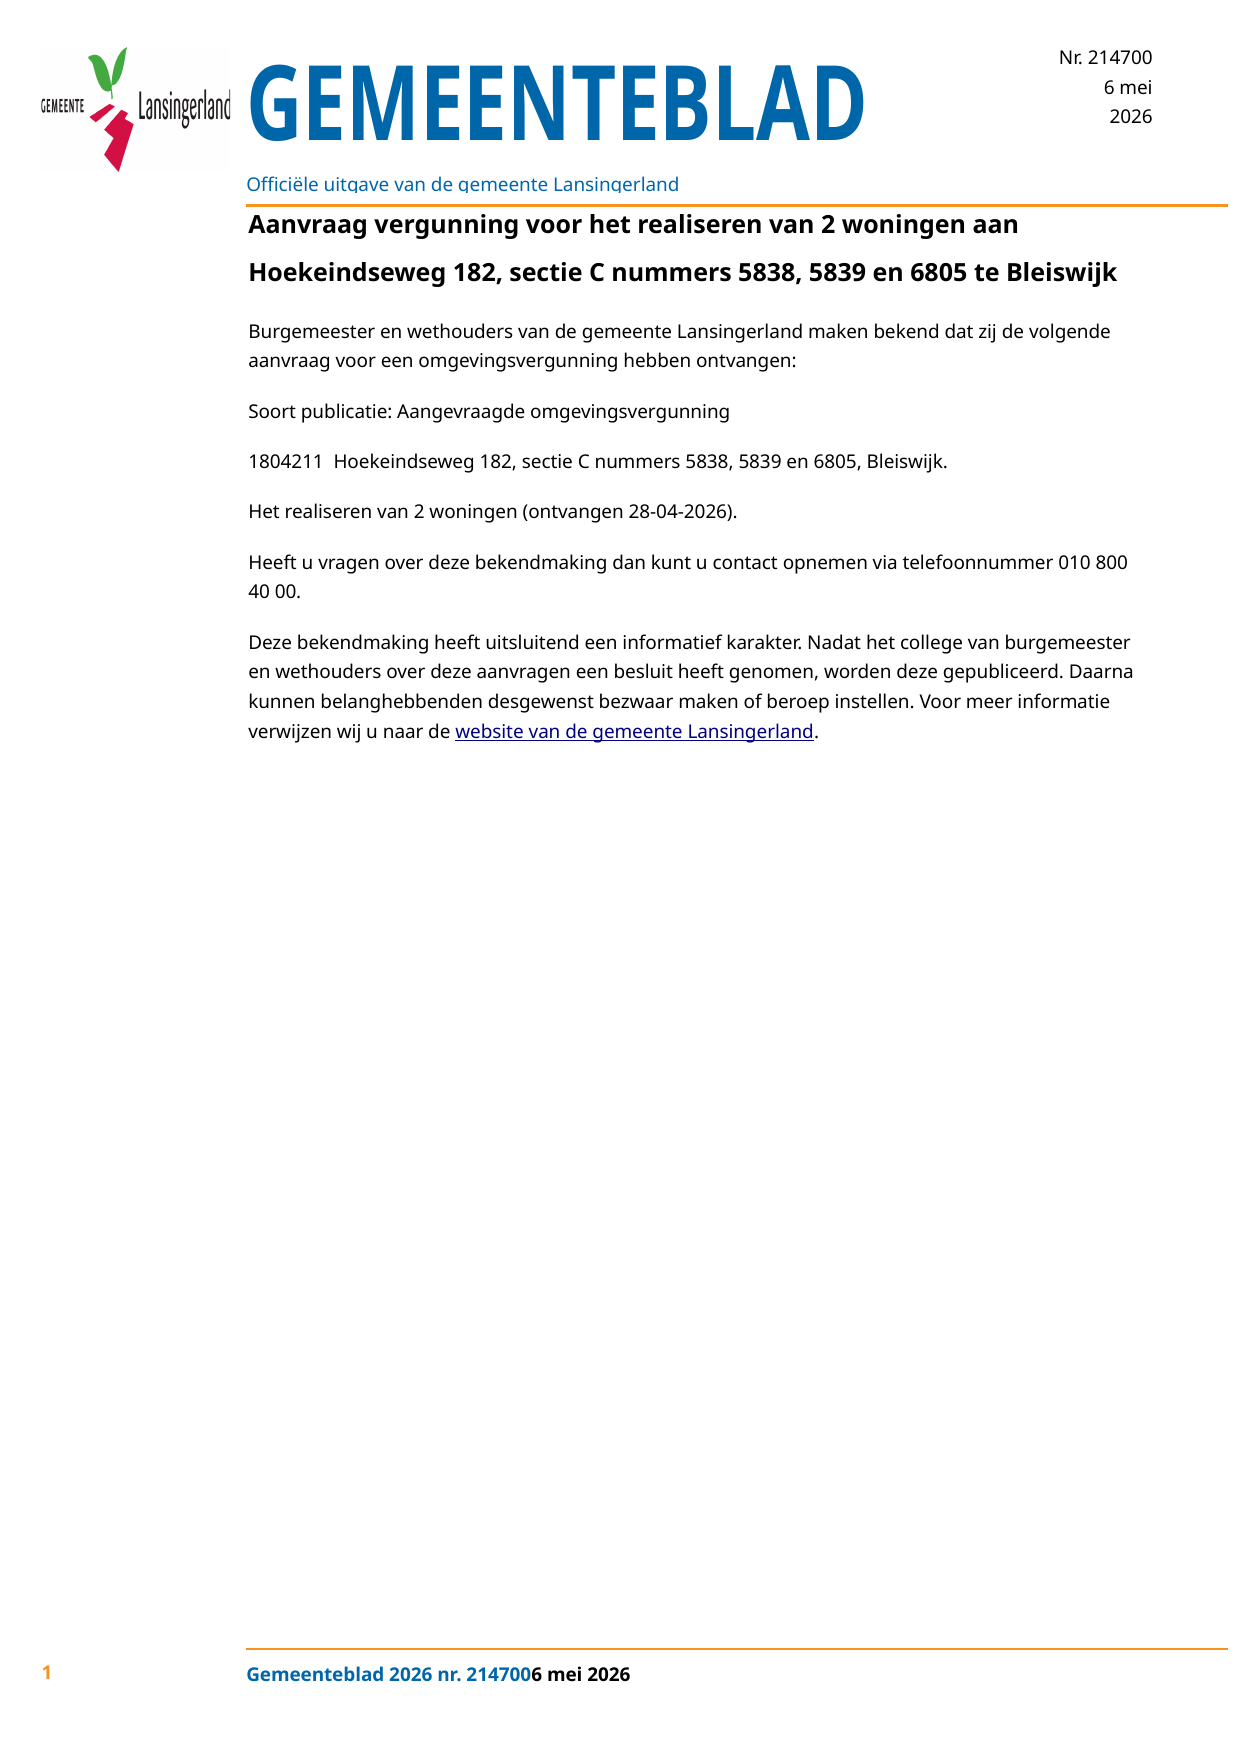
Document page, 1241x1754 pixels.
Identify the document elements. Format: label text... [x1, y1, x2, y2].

text Soort publicatie: Aangevraagde omgevingsvergunning [248, 398, 1152, 424]
picture [41, 47, 231, 172]
text Deze bekendmaking heeft uitsluitend een informatief karakter. Nadat het college van burgemeester en wethouders over deze aanvragen een besluit heeft genomen, worden deze gepubliceerd. Daarna kunnen belanghebbenden desgewenst bezwaar maken of beroep instellen. Voor meer informatie verwijzen wij u naar de website van de gemeente Lansingerland. [248, 629, 1152, 744]
text Het realiseren van 2 woningen (ontvangen 28-04-2026). [248, 499, 1152, 524]
text Heeft u vragen over deze bekendmaking dan kunt u contact opnemen via telefoonnummer 010 800 40 00. [248, 549, 1152, 604]
text Aanvraag vergunning voor het realiseren van 2 woningen aan Hoekeindseweg 182, sectie C nummers 5838, 5839 en 6805 te Bleiswijk [248, 207, 1152, 288]
text Burgemeester en wethouders van de gemeente Lansingerland maken bekend dat zij de volgende aanvraag voor een omgevingsvergunning hebben ontvangen: [248, 318, 1152, 373]
text 1804211 Hoekeindseweg 182, sectie C nummers 5838, 5839 en 6805, Bleiswijk. [248, 448, 1152, 474]
